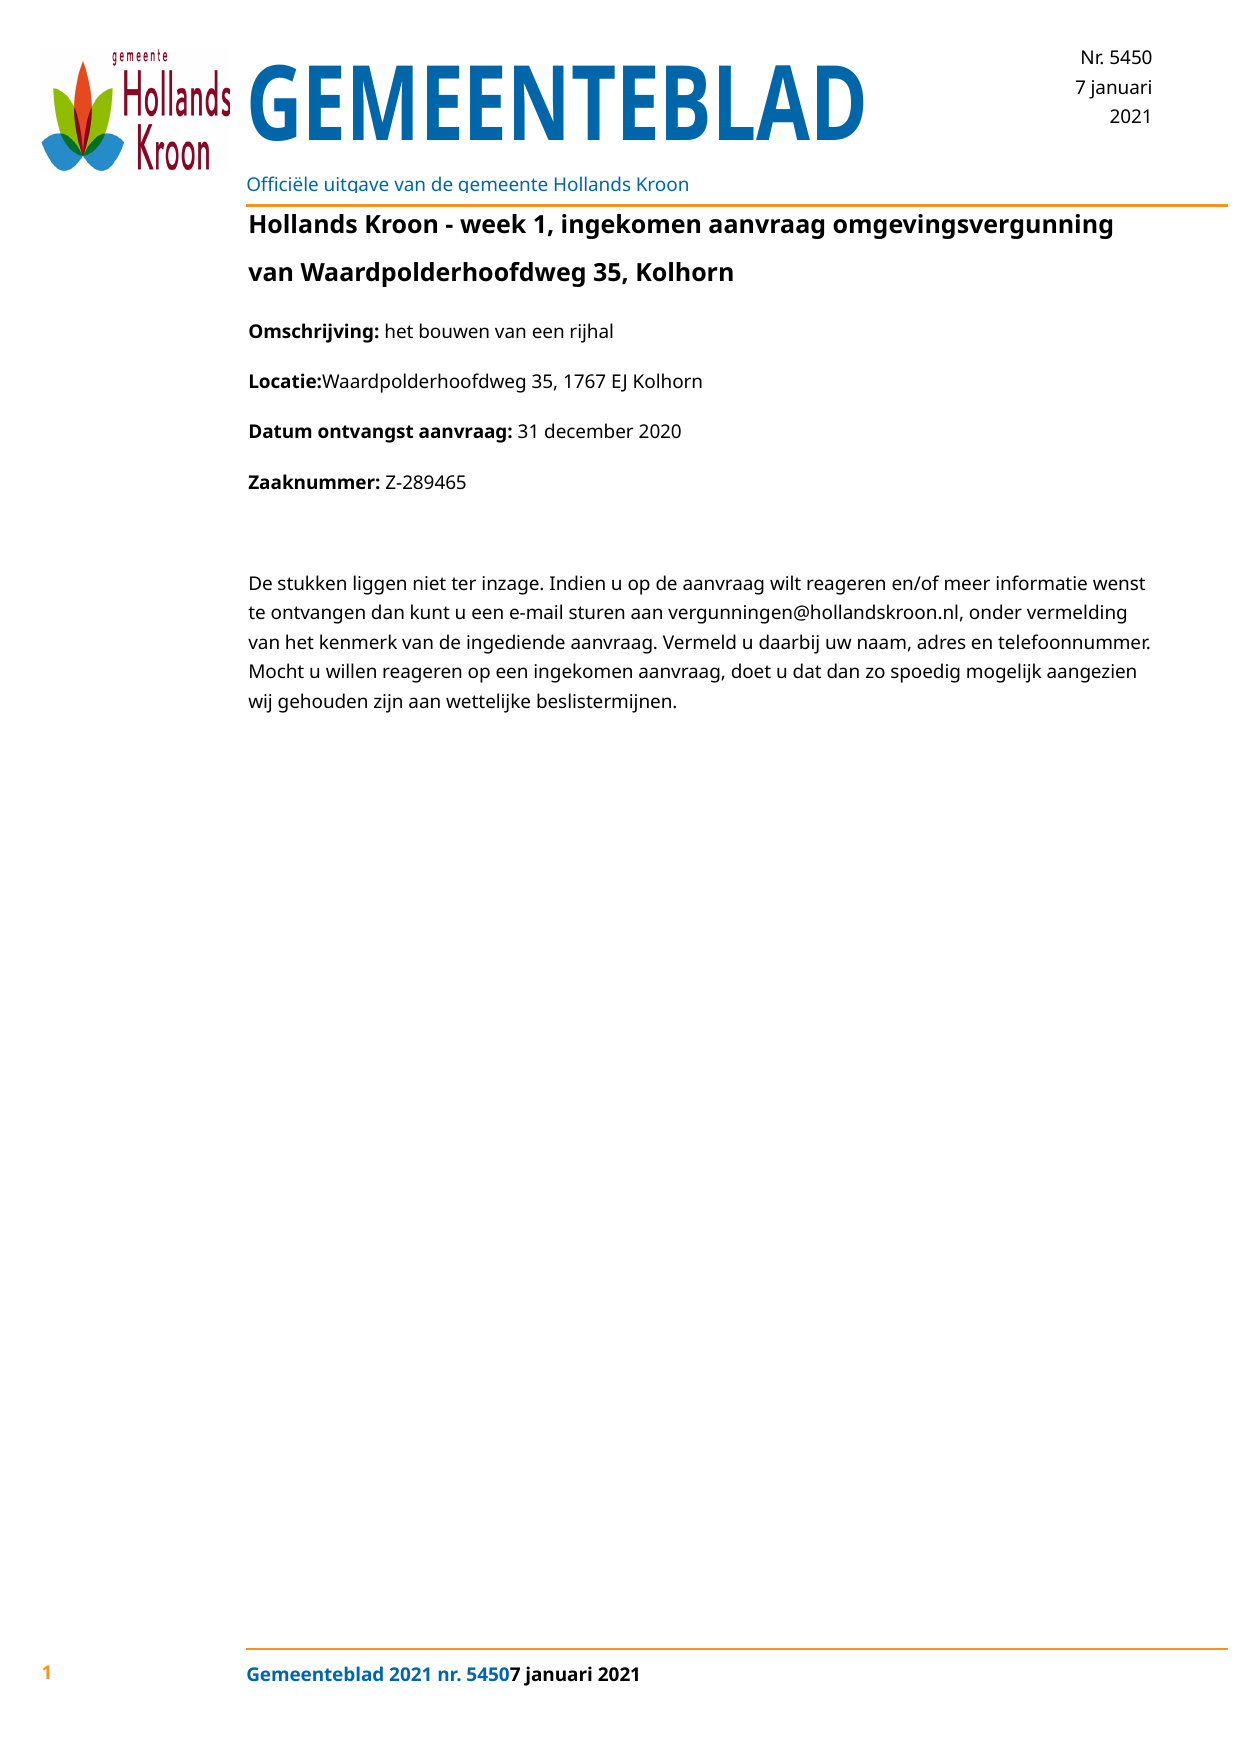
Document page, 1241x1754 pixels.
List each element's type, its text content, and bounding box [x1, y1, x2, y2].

text Hollands Kroon - week 1, ingekomen aanvraag omgevingsvergunning van Waardpolderhoofdweg 35, Kolhorn [248, 207, 1152, 288]
text Zaaknummer: Z-289465 [248, 469, 1152, 495]
text Omschrijving: het bouwen van een rijhal [248, 318, 1152, 344]
text De stukken liggen niet ter inzage. Indien u op de aanvraag wilt reageren en/of meer informatie wenst te ontvangen dan kunt u een e-mail sturen aan vergunningen@hollandskroon.nl, onder vermelding van het kenmerk van de ingediende aanvraag. Vermeld u daarbij uw naam, adres en telefoonnummer. Mocht u willen reageren op een ingekomen aanvraag, doet u dat dan zo spoedig mogelijk aangezien wij gehouden zijn aan wettelijke beslistermijnen. [248, 570, 1152, 714]
picture [41, 47, 231, 172]
text Datum ontvangst aanvraag: 31 december 2020 [248, 419, 1152, 444]
text Locatie:Waardpolderhoofdweg 35, 1767 EJ Kolhorn [248, 368, 1152, 394]
